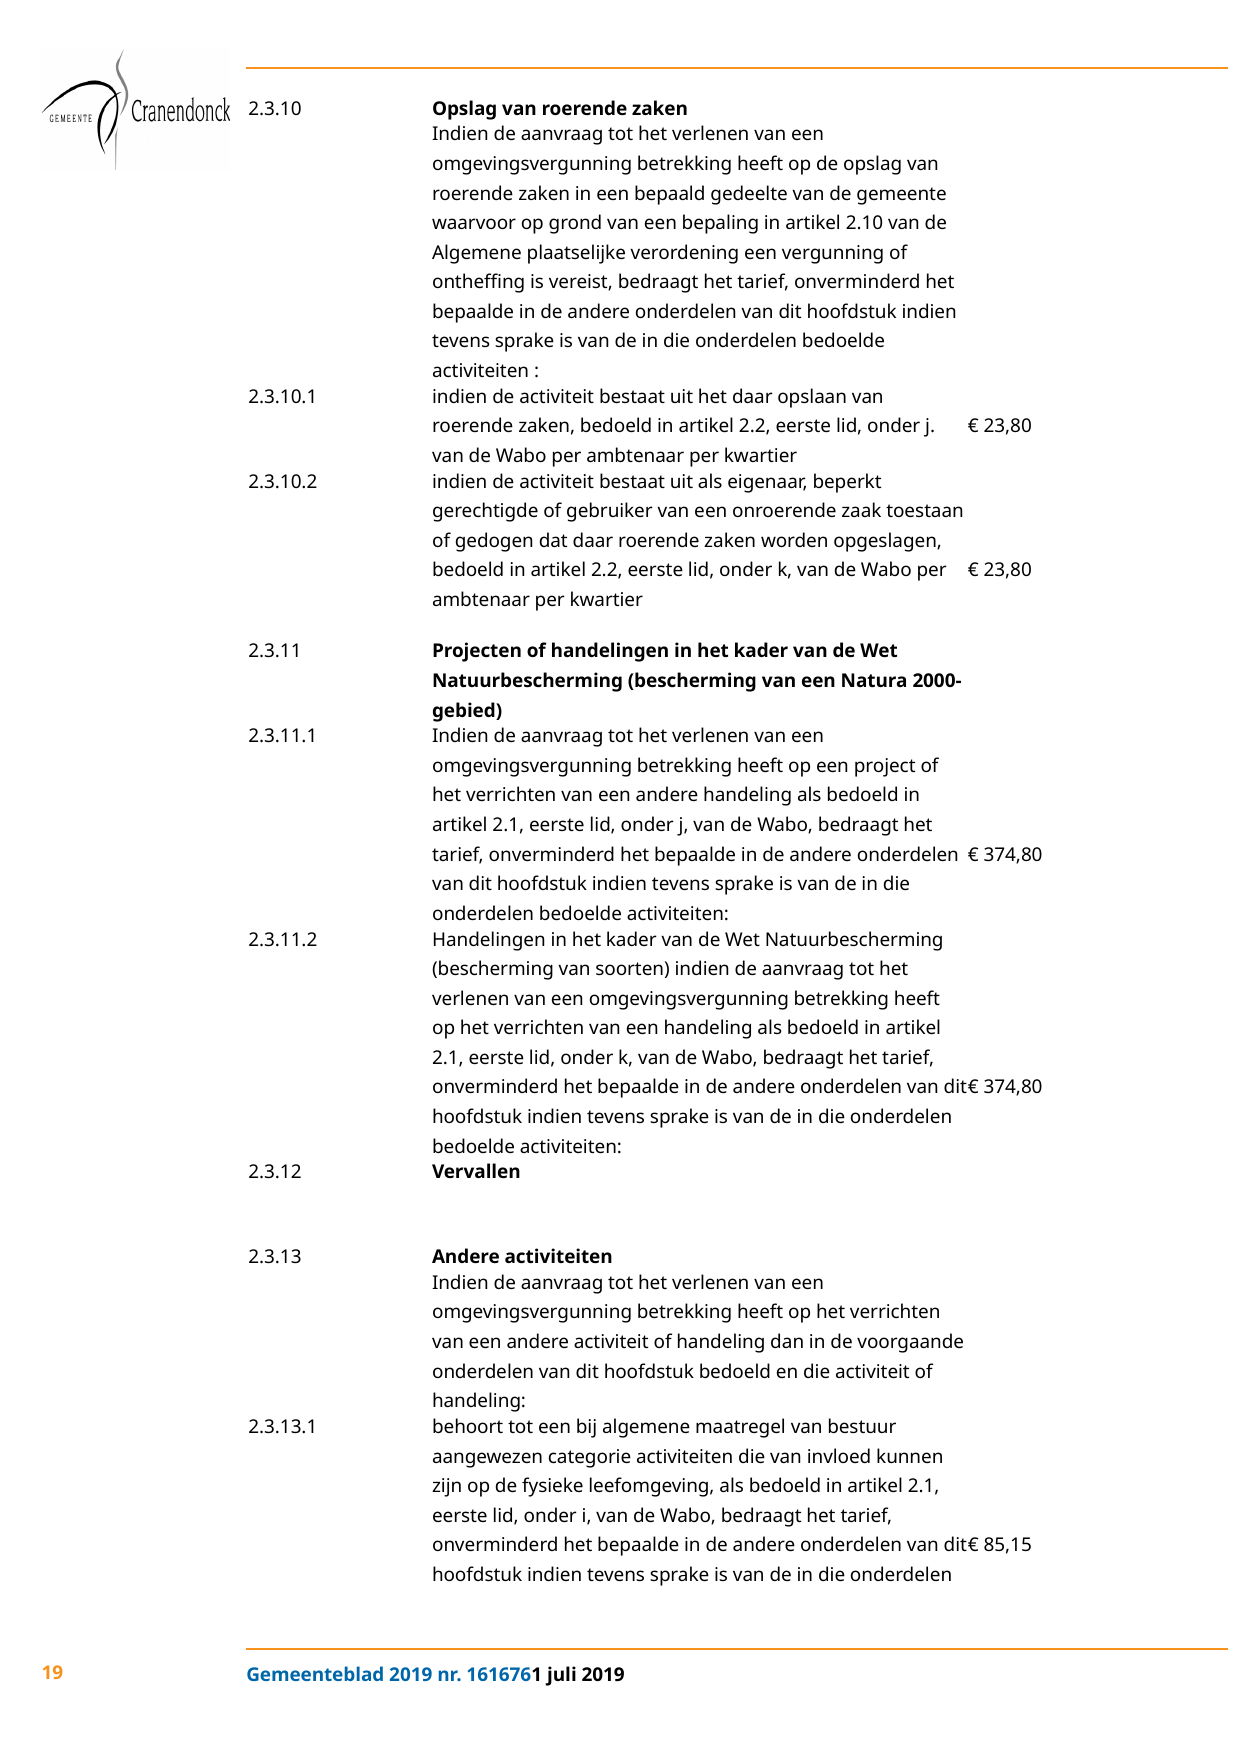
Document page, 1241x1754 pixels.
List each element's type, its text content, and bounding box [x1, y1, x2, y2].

table_cell 2.3.11.1 [248, 723, 432, 926]
table_cell Andere activiteiten [432, 1244, 968, 1269]
table_cell 2.3.10 [248, 95, 432, 121]
table_cell 2.3.13.1 [248, 1413, 432, 1587]
table_cell [248, 1269, 432, 1413]
table_cell Projecten of handelingen in het kader van de Wet Natuurbescherming (bescherming van een Natura 2000-gebied) [432, 638, 968, 722]
table_cell [968, 1244, 1152, 1269]
table_cell Indien de aanvraag tot het verlenen van een omgevingsvergunning betrekking heeft op de opslag van roerende zaken in een bepaald gedeelte van de gemeente waarvoor op grond van een bepaling in artikel 2.10 van de Algemene plaatselijke verordening een vergunning of ontheffing is vereist, bedraagt het tarief, onverminderd het bepaalde in de andere onderdelen van dit hoofdstuk indien tevens sprake is van de in die onderdelen bedoelde activiteiten : [432, 121, 968, 383]
table_cell € 374,80 [968, 723, 1152, 926]
table_cell [968, 638, 1152, 722]
table_cell Vervallen [432, 1159, 968, 1243]
picture [41, 47, 231, 172]
table_cell € 23,80 [968, 383, 1152, 468]
table_cell [968, 95, 1152, 121]
table_cell € 374,80 [968, 926, 1152, 1158]
table_cell 2.3.12 [248, 1159, 432, 1243]
table_cell 2.3.13 [248, 1244, 432, 1269]
table_cell [968, 612, 1152, 638]
table_cell [968, 121, 1152, 383]
table_cell 2.3.10.2 [248, 468, 432, 612]
table_cell € 23,80 [968, 468, 1152, 612]
table_cell [432, 612, 968, 638]
table_cell indien de activiteit bestaat uit het daar opslaan van roerende zaken, bedoeld in artikel 2.2, eerste lid, onder j. van de Wabo per ambtenaar per kwartier [432, 383, 968, 468]
table_cell Opslag van roerende zaken [432, 95, 968, 121]
table_cell indien de activiteit bestaat uit als eigenaar, beperkt gerechtigde of gebruiker van een onroerende zaak toestaan of gedogen dat daar roerende zaken worden opgeslagen, bedoeld in artikel 2.2, eerste lid, onder k, van de Wabo per ambtenaar per kwartier [432, 468, 968, 612]
table_cell [248, 612, 432, 638]
table_cell [968, 1159, 1152, 1243]
table_cell 2.3.10.1 [248, 383, 432, 468]
table_cell 2.3.11.2 [248, 926, 432, 1158]
table_cell 2.3.11 [248, 638, 432, 722]
table_cell [248, 121, 432, 383]
table_cell Handelingen in het kader van de Wet Natuurbescherming (bescherming van soorten) indien de aanvraag tot het verlenen van een omgevingsvergunning betrekking heeft op het verrichten van een handeling als bedoeld in artikel 2.1, eerste lid, onder k, van de Wabo, bedraagt het tarief, onverminderd het bepaalde in de andere onderdelen van dit hoofdstuk indien tevens sprake is van de in die onderdelen bedoelde activiteiten: [432, 926, 968, 1158]
table_cell Indien de aanvraag tot het verlenen van een omgevingsvergunning betrekking heeft op een project of het verrichten van een andere handeling als bedoeld in artikel 2.1, eerste lid, onder j, van de Wabo, bedraagt het tarief, onverminderd het bepaalde in de andere onderdelen van dit hoofdstuk indien tevens sprake is van de in die onderdelen bedoelde activiteiten: [432, 723, 968, 926]
table_cell [968, 1269, 1152, 1413]
table_cell Indien de aanvraag tot het verlenen van een omgevingsvergunning betrekking heeft op het verrichten van een andere activiteit of handeling dan in de voorgaande onderdelen van dit hoofdstuk bedoeld en die activiteit of handeling: [432, 1269, 968, 1413]
table_cell behoort tot een bij algemene maatregel van bestuur aangewezen categorie activiteiten die van invloed kunnen zijn op de fysieke leefomgeving, als bedoeld in artikel 2.1, eerste lid, onder i, van de Wabo, bedraagt het tarief, onverminderd het bepaalde in de andere onderdelen van dit hoofdstuk indien tevens sprake is van de in die onderdelen [432, 1413, 968, 1587]
table_cell € 85,15 [968, 1413, 1152, 1587]
